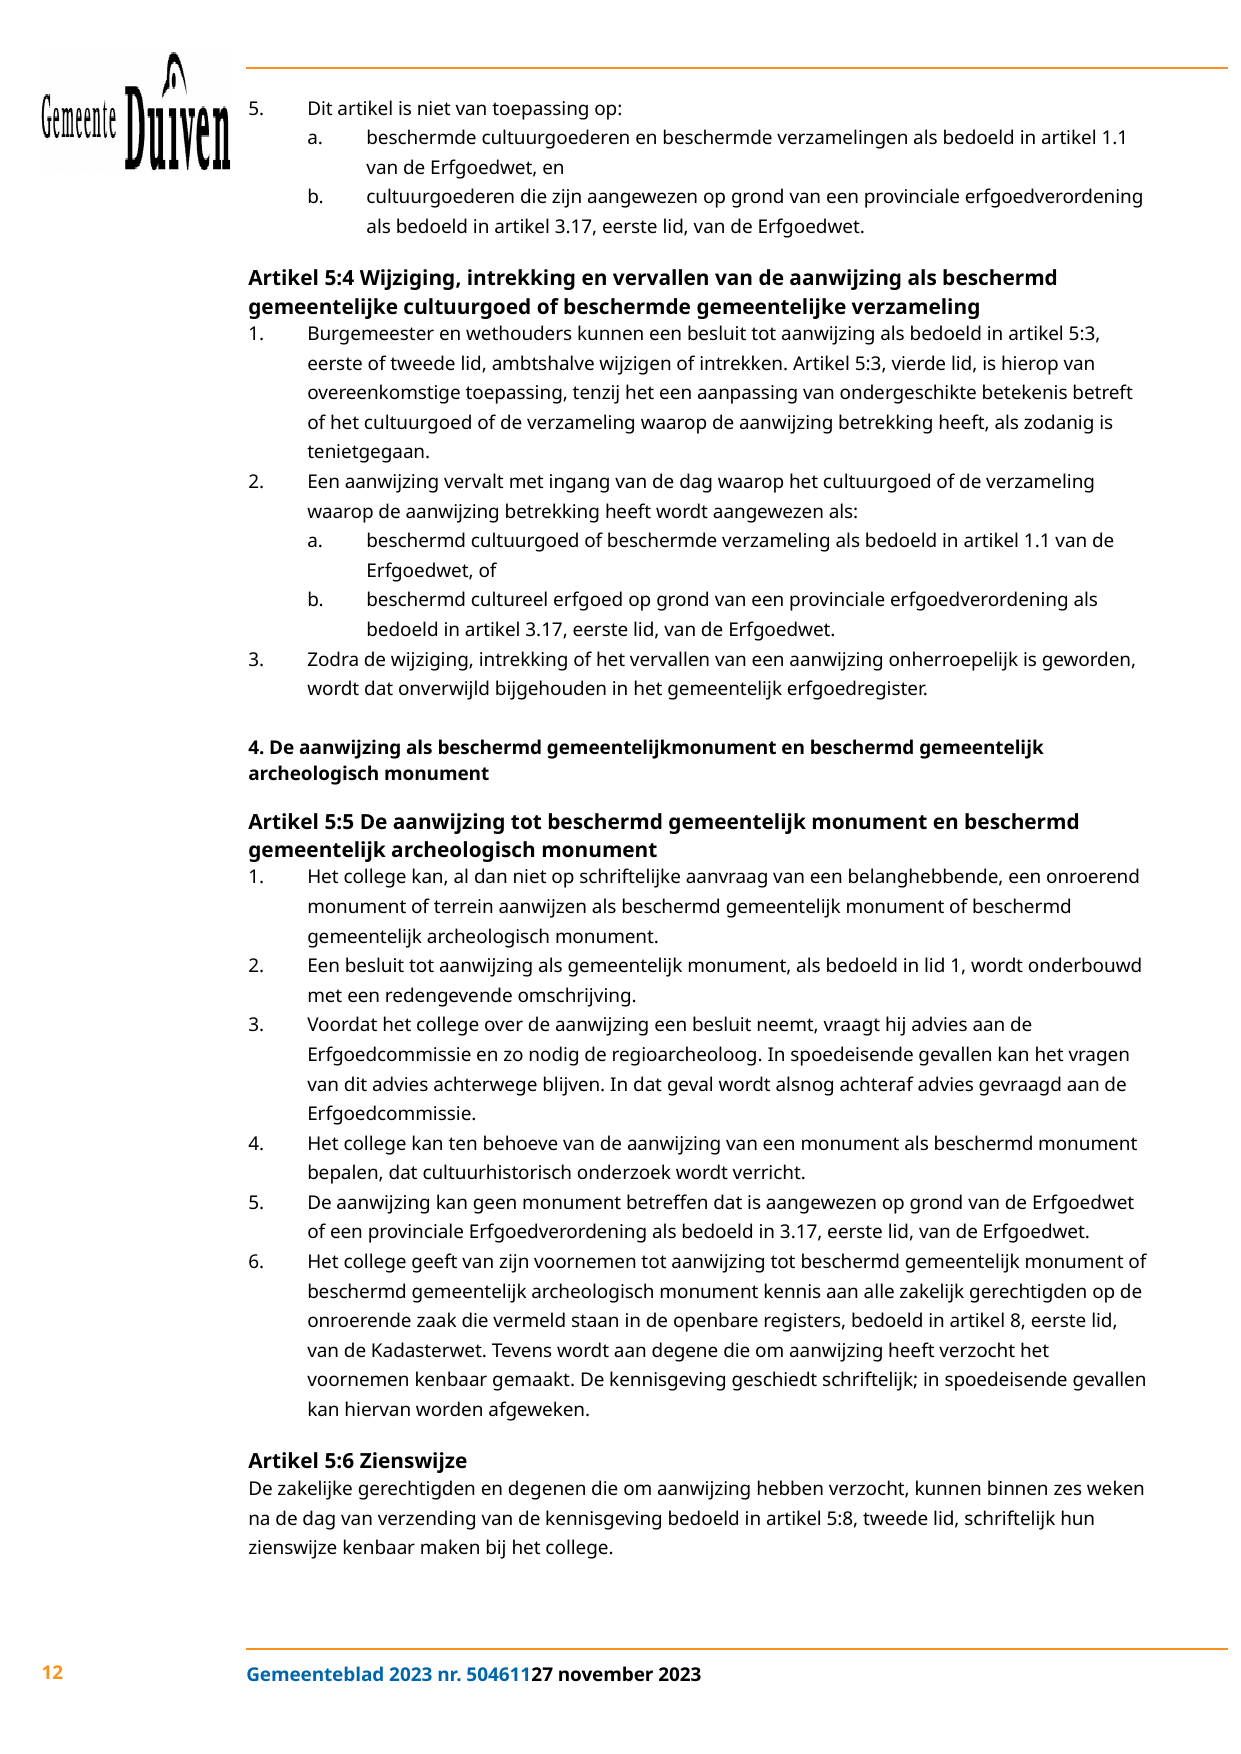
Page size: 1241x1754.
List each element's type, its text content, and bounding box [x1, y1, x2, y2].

text 4. De aanwijzing als beschermd gemeentelijkmonument en beschermd gemeentelijk archeologisch monument [248, 734, 1152, 786]
list beschermd cultuurgoed of beschermde verzameling als bedoeld in artikel 1.1 van de Erfgoedwet, of [307, 527, 1152, 583]
list Voordat het college over de aanwijzing een besluit neemt, vraagt hij advies aan de Erfgoedcommissie en zo nodig de regioarcheoloog. In spoedeisende gevallen kan het vragen van dit advies achterwege blijven. In dat geval wordt alsnog achteraf advies gevraagd aan de Erfgoedcommissie. [248, 1012, 1152, 1126]
list cultuurgoederen die zijn aangewezen op grond van een provinciale erfgoedverordening als bedoeld in artikel 3.17, eerste lid, van de Erfgoedwet. [307, 183, 1152, 239]
list Het college geeft van zijn voornemen tot aanwijzing tot beschermd gemeentelijk monument of beschermd gemeentelijk archeologisch monument kennis aan alle zakelijk gerechtigden op de onroerende zaak die vermeld staan in de openbare registers, bedoeld in artikel 8, eerste lid, van de Kadasterwet. Tevens wordt aan degene die om aanwijzing heeft verzocht het voornemen kenbaar gemaakt. De kennisgeving geschiedt schriftelijk; in spoedeisende gevallen kan hiervan worden afgeweken. [248, 1248, 1152, 1422]
list beschermd cultureel erfgoed op grond van een provinciale erfgoedverordening als bedoeld in artikel 3.17, eerste lid, van de Erfgoedwet. [307, 587, 1152, 642]
list Burgemeester en wethouders kunnen een besluit tot aanwijzing als bedoeld in artikel 5:3, eerste of tweede lid, ambtshalve wijzigen of intrekken. Artikel 5:3, vierde lid, is hierop van overeenkomstige toepassing, tenzij het een aanpassing van ondergeschikte betekenis betreft of het cultuurgoed of de verzameling waarop de aanwijzing betrekking heeft, als zodanig is tenietgegaan. [248, 320, 1152, 464]
text De zakelijke gerechtigden en degenen die om aanwijzing hebben verzocht, kunnen binnen zes weken na de dag van verzending van de kennisgeving bedoeld in artikel 5:8, tweede lid, schriftelijk hun zienswijze kenbaar maken bij het college. [248, 1475, 1152, 1560]
list Een besluit tot aanwijzing als gemeentelijk monument, als bedoeld in lid 1, wordt onderbouwd met een redengevende omschrijving. [248, 952, 1152, 1008]
list Het college kan ten behoeve van de aanwijzing van een monument als beschermd monument bepalen, dat cultuurhistorisch onderzoek wordt verricht. [248, 1130, 1152, 1185]
text Artikel 5:4 Wijziging, intrekking en vervallen van de aanwijzing als beschermd gemeentelijke cultuurgoed of beschermde gemeentelijke verzameling [248, 263, 1152, 320]
picture [41, 47, 231, 172]
text Artikel 5:5 De aanwijzing tot beschermd gemeentelijk monument en beschermd gemeentelijk archeologisch monument [248, 807, 1152, 864]
list De aanwijzing kan geen monument betreffen dat is aangewezen op grond van de Erfgoedwet of een provinciale Erfgoedverordening als bedoeld in 3.17, eerste lid, van de Erfgoedwet. [248, 1189, 1152, 1244]
text Artikel 5:6 Zienswijze [248, 1447, 1152, 1475]
list Het college kan, al dan niet op schriftelijke aanvraag van een belanghebbende, een onroerend monument of terrein aanwijzen als beschermd gemeentelijk monument of beschermd gemeentelijk archeologisch monument. [248, 864, 1152, 949]
list Een aanwijzing vervalt met ingang van de dag waarop het cultuurgoed of de verzameling waarop de aanwijzing betrekking heeft wordt aangewezen als: [248, 468, 1152, 524]
list Zodra de wijziging, intrekking of het vervallen van een aanwijzing onherroepelijk is geworden, wordt dat onverwijld bijgehouden in het gemeentelijk erfgoedregister. [248, 646, 1152, 701]
list beschermde cultuurgoederen en beschermde verzamelingen als bedoeld in artikel 1.1 van de Erfgoedwet, en [307, 124, 1152, 180]
list Dit artikel is niet van toepassing op: [248, 95, 1152, 121]
